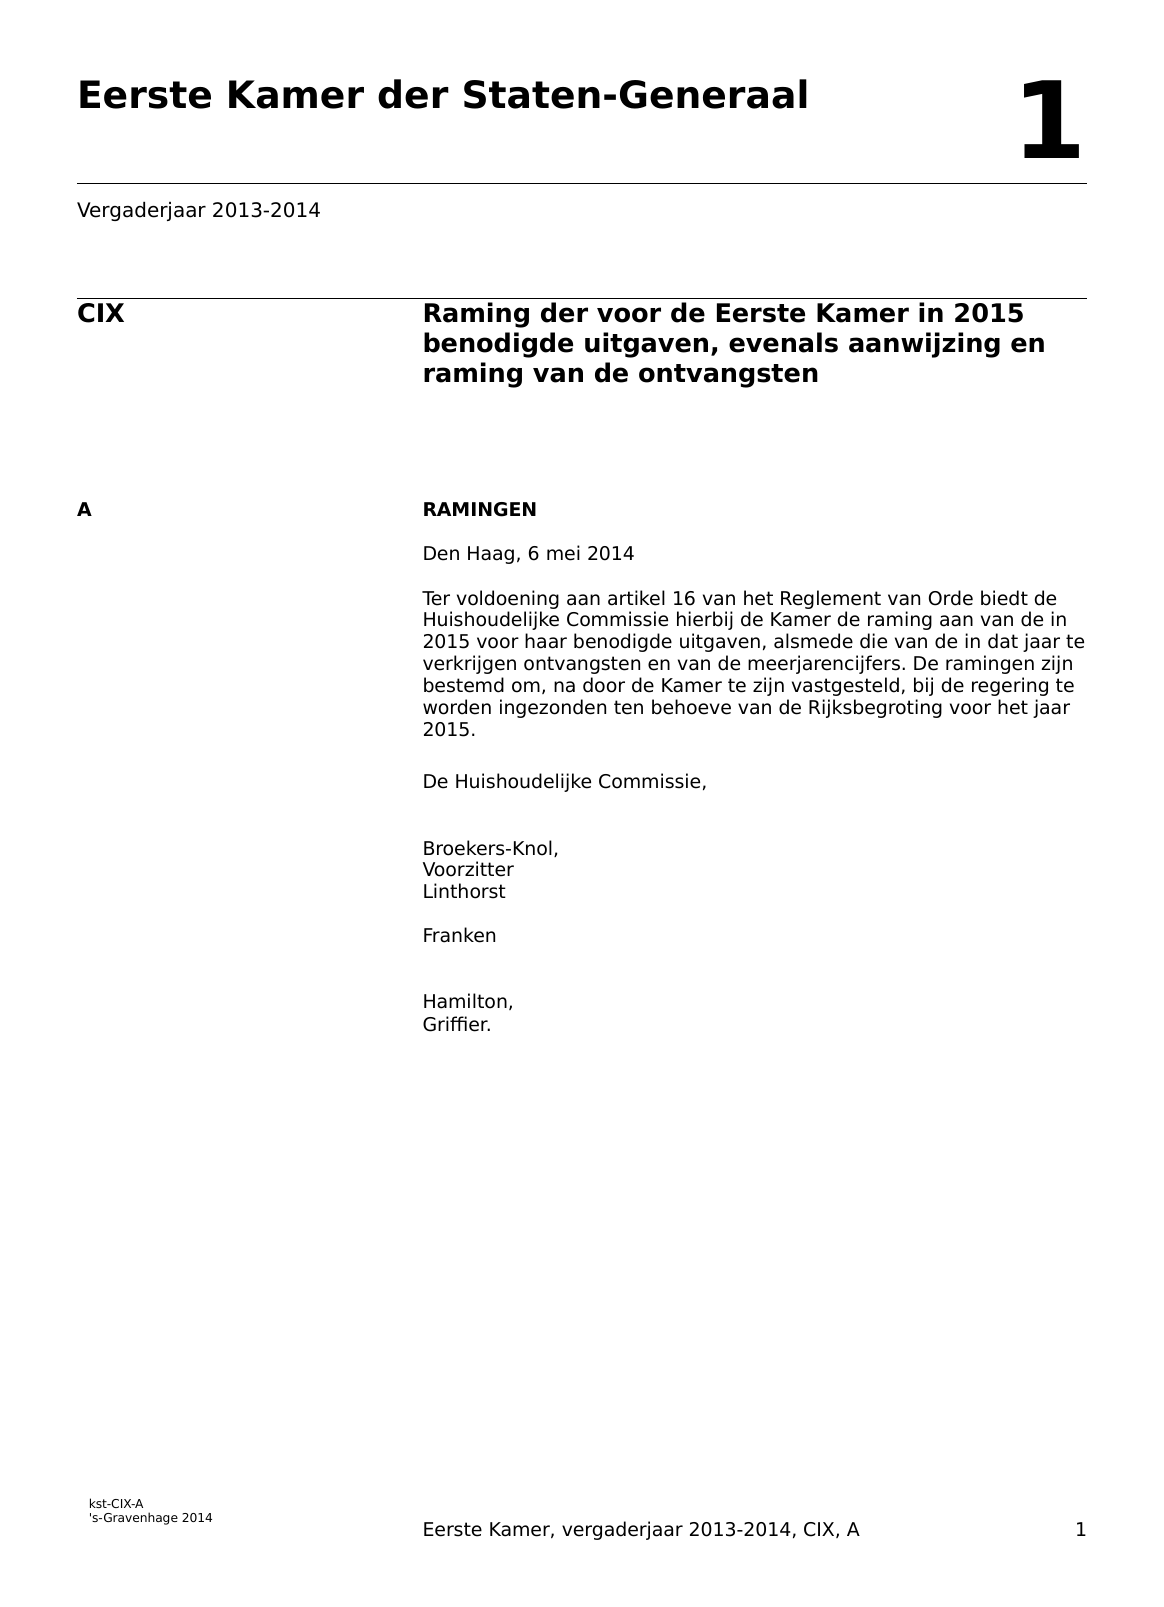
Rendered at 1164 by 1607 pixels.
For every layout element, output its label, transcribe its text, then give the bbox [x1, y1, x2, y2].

table_header 1 [886, 59, 1087, 183]
text Hamilton, Griffier. [422, 969, 1087, 1035]
text Den Haag, 6 mei 2014 [422, 543, 1087, 565]
text 's-Gravenhage 2014 [88, 1511, 323, 1525]
subtitle A RAMINGEN [77, 499, 1087, 521]
text Ter voldoening aan artikel 16 van het Reglement van Orde biedt de [422, 587, 1087, 609]
text Huishoudelijke Commissie hierbij de Kamer de raming aan van de in 2015 voor haar benodigde uitgaven, alsmede die van de in dat jaar te verkrijgen ontvangsten en van de meerjarencijfers. De ramingen zijn bestemd om, na door de Kamer te zijn vastgesteld, bij de regering te worden ingezonden ten behoeve van de Rijksbegroting voor het jaar 2015. [422, 609, 1087, 741]
text Broekers-Knol, Voorzitter Linthorst Franken [422, 815, 1087, 947]
table_header Eerste Kamer der Staten-Generaal [77, 59, 886, 183]
text De Huishoudelijke Commissie, [422, 771, 1087, 793]
table_cell Vergaderjaar 2013-2014 [77, 184, 1087, 298]
text kst-CIX-A [88, 1497, 323, 1511]
subtitle CIX Raming der voor de Eerste Kamer in 2015 benodigde uitgaven, evenals aanwijzing en raming van de ontvangsten [77, 299, 1087, 388]
